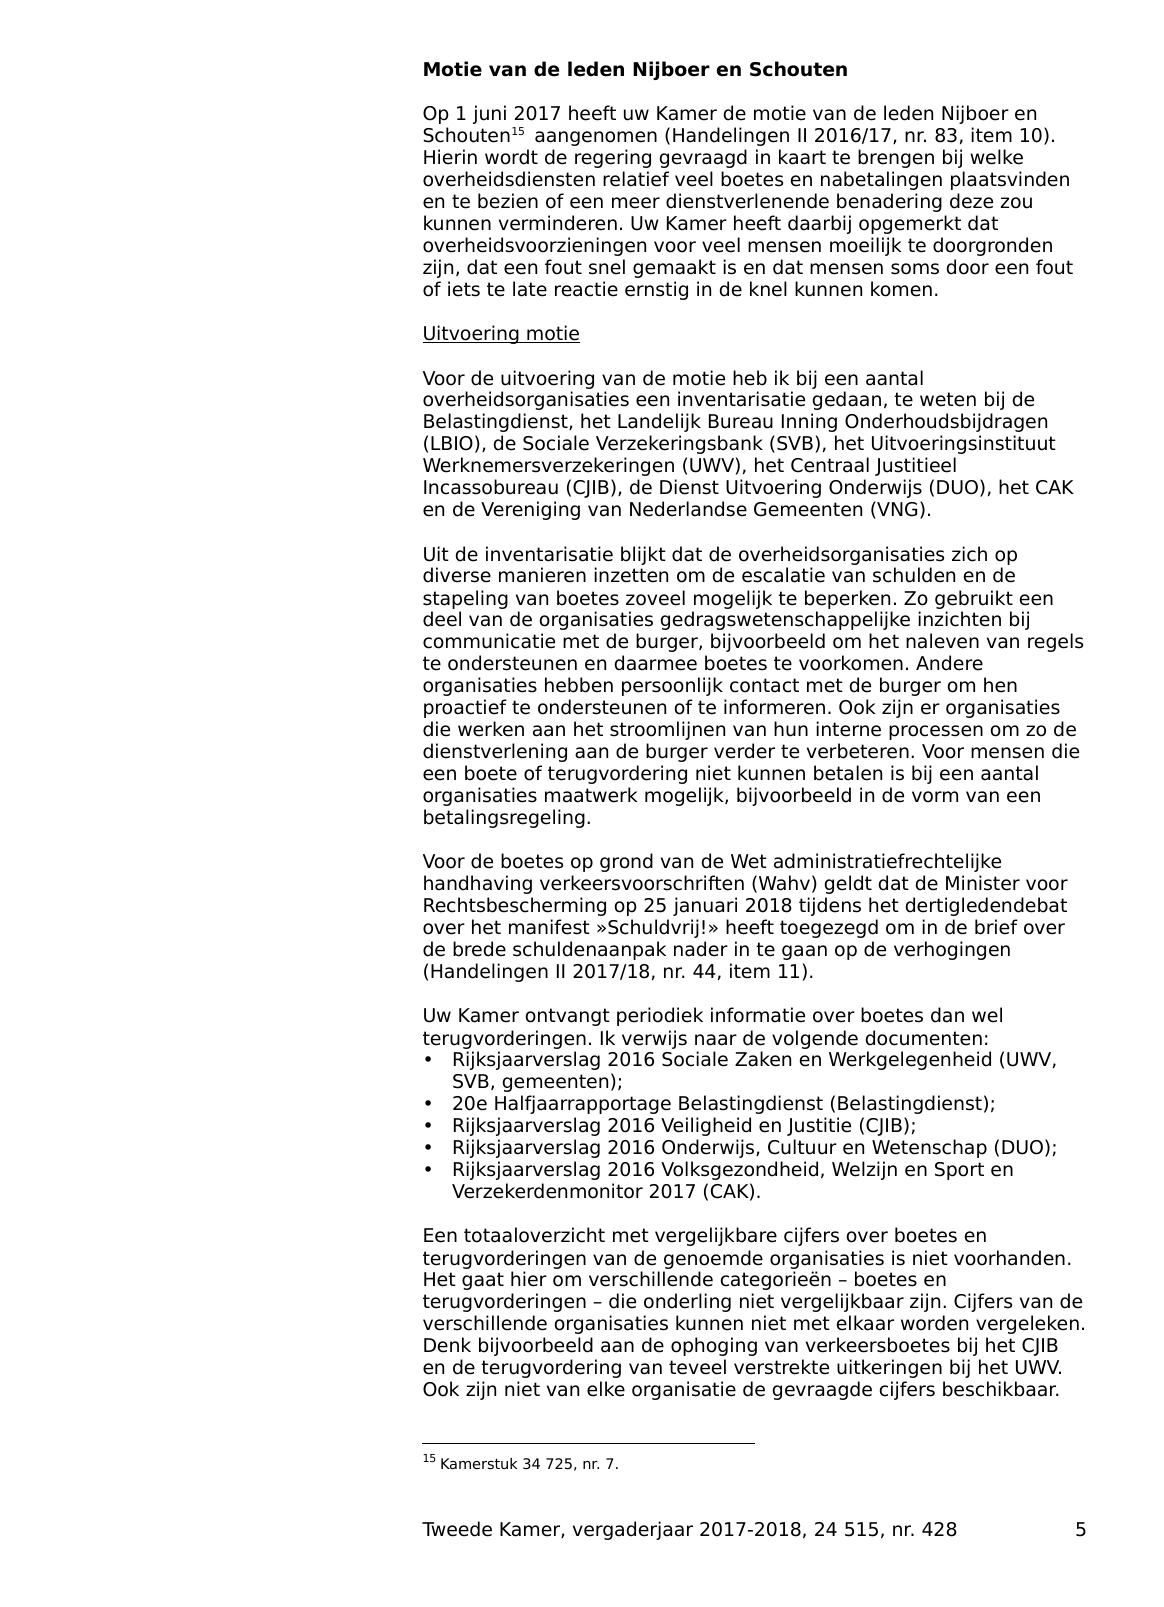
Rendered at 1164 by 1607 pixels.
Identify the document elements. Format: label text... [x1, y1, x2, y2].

text • Rijksjaarverslag 2016 Sociale Zaken en Werkgelegenheid (UWV, SVB, gemeenten); [422, 1049, 1087, 1093]
text Voor de boetes op grond van de Wet administratiefrechtelijke handhaving verkeersvoorschriften (Wahv) geldt dat de Minister voor Rechtsbescherming op 25 januari 2018 tijdens het dertigledendebat over het manifest »Schuldvrij!» heeft toegezegd om in de brief over de brede schuldenaanpak nader in te gaan op de verhogingen (Handelingen II 2017/18, nr. 44, item 11). [422, 851, 1087, 983]
subtitle Motie van de leden Nijboer en Schouten [422, 59, 1087, 81]
text Uw Kamer ontvangt periodiek informatie over boetes dan wel terugvorderingen. Ik verwijs naar de volgende documenten: [422, 1005, 1087, 1049]
text Voor de uitvoering van de motie heb ik bij een aantal overheidsorganisaties een inventarisatie gedaan, te weten bij de Belastingdienst, het Landelijk Bureau Inning Onderhoudsbijdragen (LBIO), de Sociale Verzekeringsbank (SVB), het Uitvoeringsinstituut Werknemersverzekeringen (UWV), het Centraal Justitieel Incassobureau (CJIB), de Dienst Uitvoering Onderwijs (DUO), het CAK en de Vereniging van Nederlandse Gemeenten (VNG). [422, 367, 1087, 521]
text • Rijksjaarverslag 2016 Veiligheid en Justitie (CJIB); [422, 1115, 1087, 1137]
text Op 1 juni 2017 heeft uw Kamer de motie van de leden Nijboer en Schouten aangenomen (Handelingen II 2016/17, nr. 83, item 10). Hierin wordt de regering gevraagd in kaart te brengen bij welke overheidsdiensten relatief veel boetes en nabetalingen plaatsvinden en te bezien of een meer dienstverlenende benadering deze zou kunnen verminderen. Uw Kamer heeft daarbij opgemerkt dat overheidsvoorzieningen voor veel mensen moeilijk te doorgronden zijn, dat een fout snel gemaakt is en dat mensen soms door een fout of iets te late reactie ernstig in de knel kunnen komen. [422, 103, 1087, 301]
text • Rijksjaarverslag 2016 Onderwijs, Cultuur en Wetenschap (DUO); [422, 1137, 1087, 1159]
text • Rijksjaarverslag 2016 Volksgezondheid, Welzijn en Sport en Verzekerdenmonitor 2017 (CAK). [422, 1159, 1087, 1203]
text Een totaaloverzicht met vergelijkbare cijfers over boetes en terugvorderingen van de genoemde organisaties is niet voorhanden. Het gaat hier om verschillende categorieën – boetes en terugvorderingen – die onderling niet vergelijkbaar zijn. Cijfers van de verschillende organisaties kunnen niet met elkaar worden vergeleken. Denk bijvoorbeeld aan de ophoging van verkeersboetes bij het CJIB en de terugvordering van teveel verstrekte uitkeringen bij het UWV. Ook zijn niet van elke organisatie de gevraagde cijfers beschikbaar. [422, 1225, 1087, 1401]
text Kamerstuk 34 725, nr. 7. [422, 1452, 1087, 1474]
subtitle Uitvoering motie [422, 323, 1087, 345]
text • 20e Halfjaarrapportage Belastingdienst (Belastingdienst); [422, 1093, 1087, 1115]
text Uit de inventarisatie blijkt dat de overheidsorganisaties zich op diverse manieren inzetten om de escalatie van schulden en de stapeling van boetes zoveel mogelijk te beperken. Zo gebruikt een deel van de organisaties gedragswetenschappelijke inzichten bij communicatie met de burger, bijvoorbeeld om het naleven van regels te ondersteunen en daarmee boetes te voorkomen. Andere organisaties hebben persoonlijk contact met de burger om hen proactief te ondersteunen of te informeren. Ook zijn er organisaties die werken aan het stroomlijnen van hun interne processen om zo de dienstverlening aan de burger verder te verbeteren. Voor mensen die een boete of terugvordering niet kunnen betalen is bij een aantal organisaties maatwerk mogelijk, bijvoorbeeld in de vorm van een betalingsregeling. [422, 543, 1087, 829]
